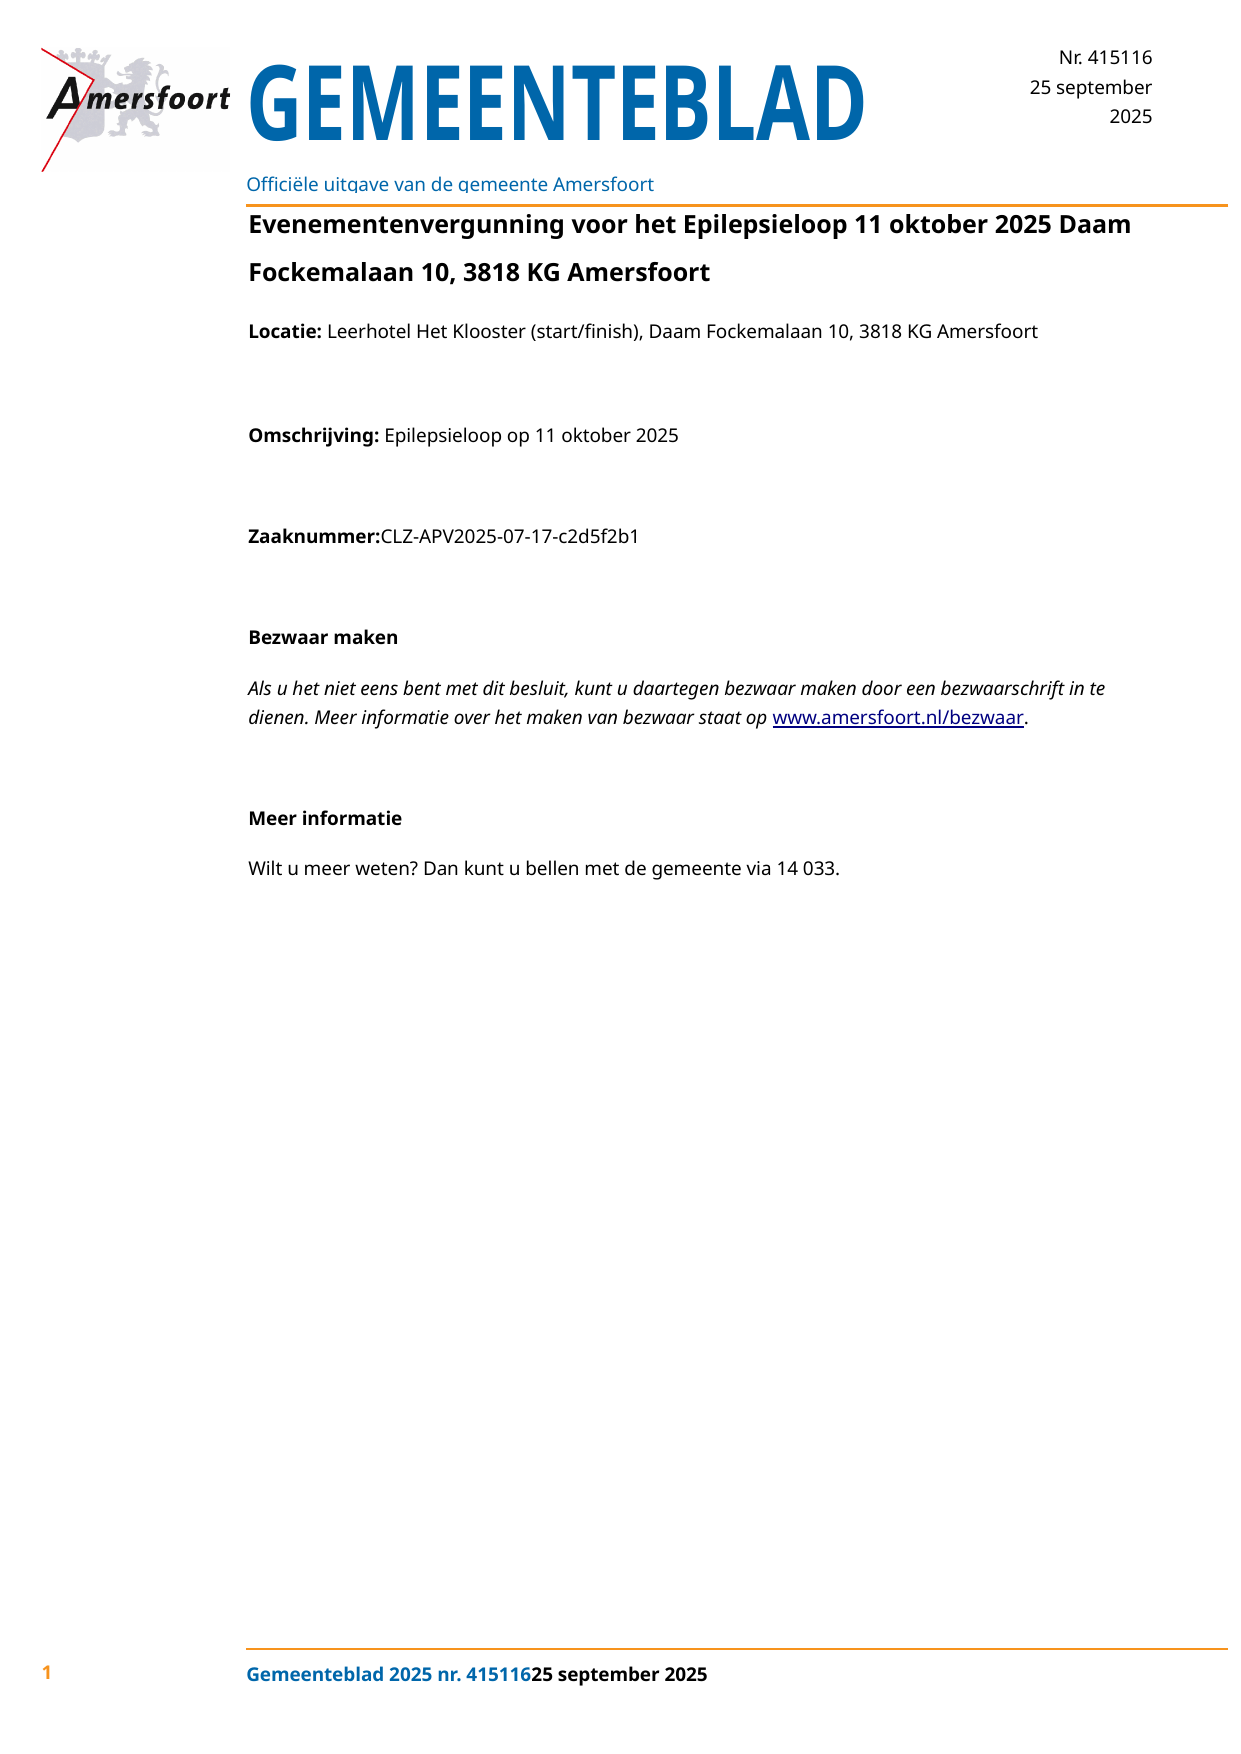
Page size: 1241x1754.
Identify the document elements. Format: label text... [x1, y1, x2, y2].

text Bezwaar maken [248, 624, 1152, 650]
picture [41, 47, 231, 172]
text Locatie: Leerhotel Het Klooster (start/finish), Daam Fockemalaan 10, 3818 KG Amersfoort [248, 318, 1152, 344]
text Evenementenvergunning voor het Epilepsieloop 11 oktober 2025 Daam Fockemalaan 10, 3818 KG Amersfoort [248, 207, 1152, 288]
text ﻿Omschrijving: Epilepsieloop op 11 oktober 2025 [248, 419, 1152, 448]
text Meer informatie [248, 805, 1152, 831]
text Als u het niet eens bent met dit besluit, kunt u daartegen bezwaar maken door een bezwaarschrift in te dienen. Meer informatie over het maken van bezwaar staat op www.amersfoort.nl/bezwaar. [248, 675, 1152, 730]
text Zaaknummer:CLZ-APV2025-07-17-c2d5f2b1 [248, 523, 1152, 549]
text Wilt u meer weten? Dan kunt u bellen met de gemeente via 14 033. [248, 856, 1152, 881]
